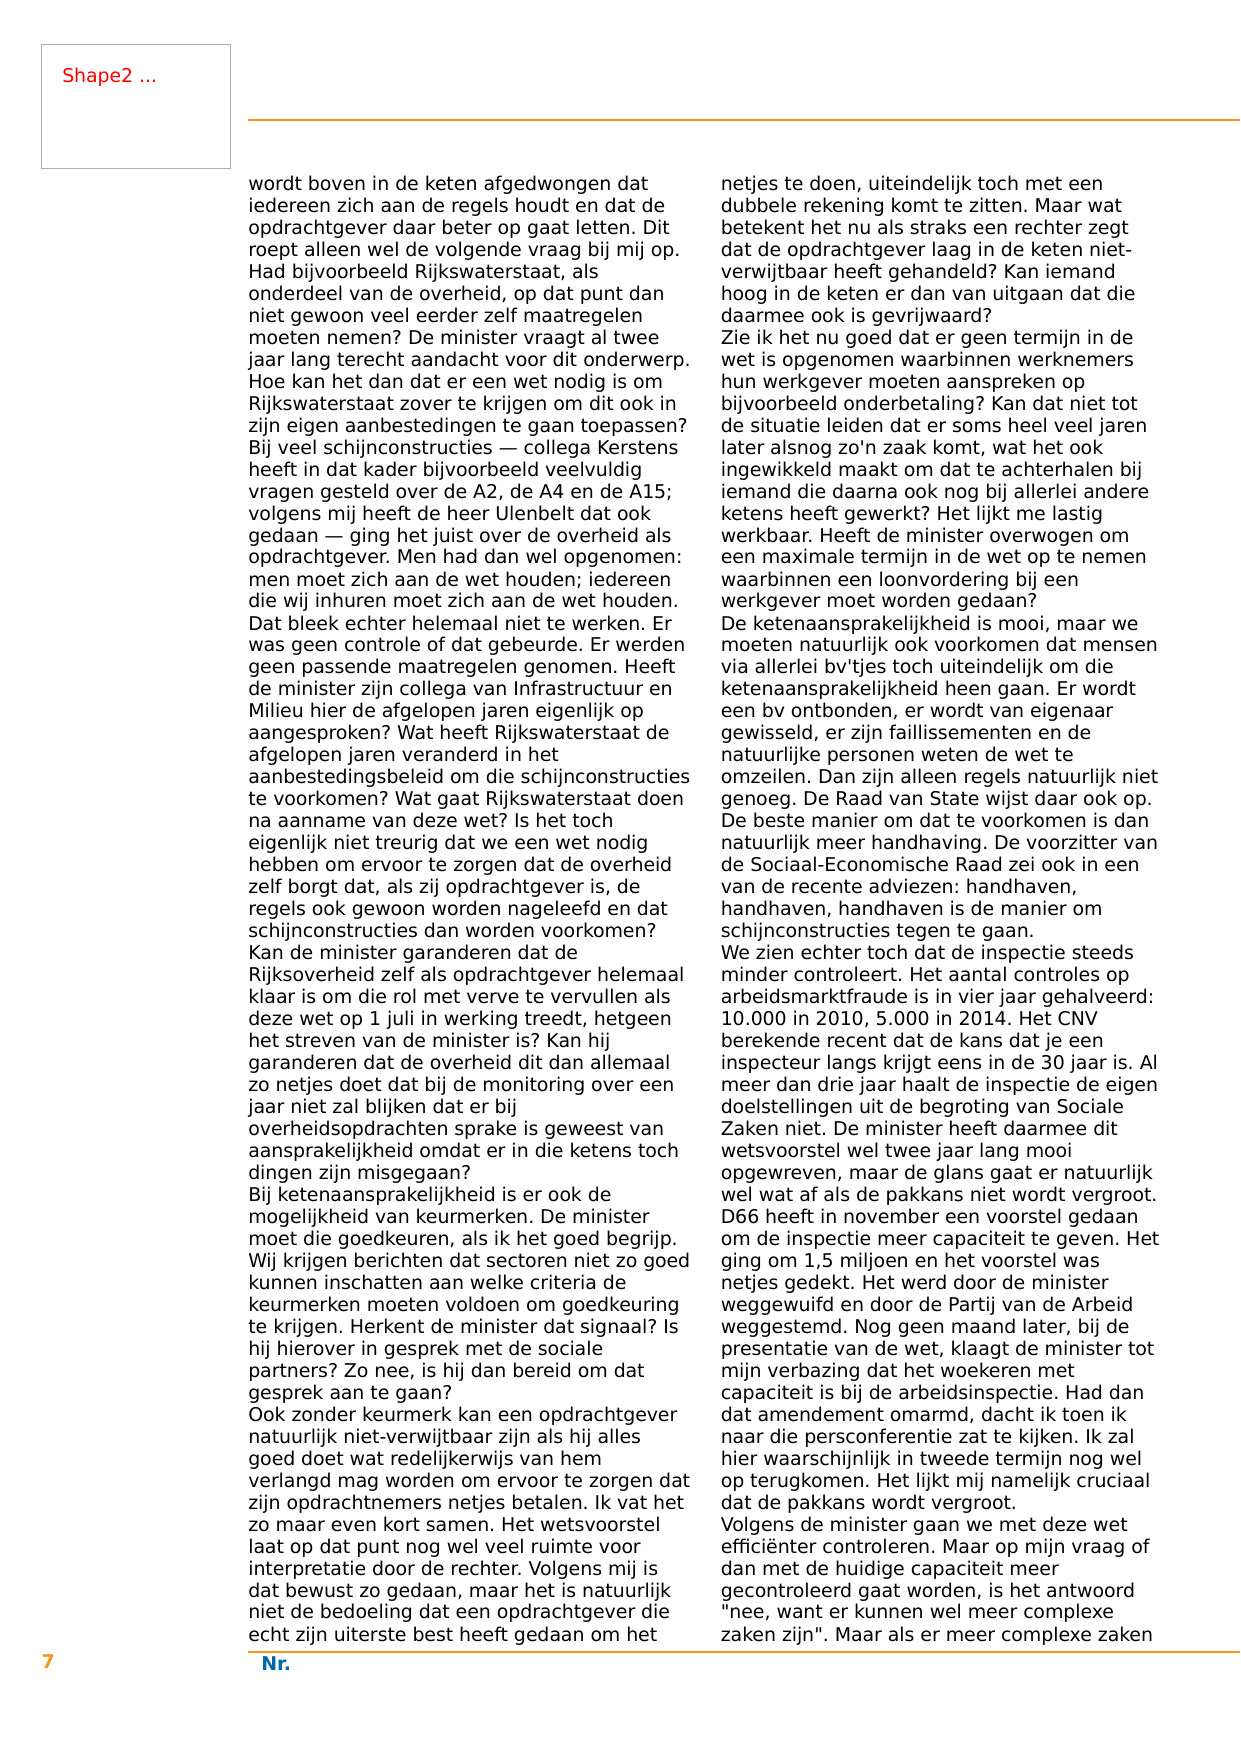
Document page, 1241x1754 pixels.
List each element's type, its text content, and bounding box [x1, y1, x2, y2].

text De ketenaansprakelijkheid is mooi, maar we moeten natuurlijk ook voorkomen dat mensen via allerlei bv'tjes toch uiteindelijk om die ketenaansprakelijkheid heen gaan. Er wordt een bv ontbonden, er wordt van eigenaar gewisseld, er zijn faillissementen en de natuurlijke personen weten de wet te omzeilen. Dan zijn alleen regels natuurlijk niet genoeg. De Raad van State wijst daar ook op. De beste manier om dat te voorkomen is dan natuurlijk meer handhaving. De voorzitter van de Sociaal-Economische Raad zei ook in een van de recente adviezen: handhaven, handhaven, handhaven is de manier om schijnconstructies tegen te gaan. [721, 612, 1163, 942]
text Kan de minister garanderen dat de Rijksoverheid zelf als opdrachtgever helemaal klaar is om die rol met verve te vervullen als deze wet op 1 juli in werking treedt, hetgeen het streven van de minister is? Kan hij garanderen dat de overheid dit dan allemaal zo netjes doet dat bij de monitoring over een jaar niet zal blijken dat er bij overheidsopdrachten sprake is geweest van aansprakelijkheid omdat er in die ketens toch dingen zijn misgegaan? [248, 942, 691, 1184]
text D66 heeft in november een voorstel gedaan om de inspectie meer capaciteit te geven. Het ging om 1,5 miljoen en het voorstel was netjes gedekt. Het werd door de minister weggewuifd en door de Partij van de Arbeid weggestemd. Nog geen maand later, bij de presentatie van de wet, klaagt de minister tot mijn verbazing dat het woekeren met capaciteit is bij de arbeidsinspectie. Had dan dat amendement omarmd, dacht ik toen ik naar die persconferentie zat te kijken. Ik zal hier waarschijnlijk in tweede termijn nog wel op terugkomen. Het lijkt mij namelijk cruciaal dat de pakkans wordt vergroot. [721, 1206, 1163, 1513]
text Zie ik het nu goed dat er geen termijn in de wet is opgenomen waarbinnen werknemers hun werkgever moeten aanspreken op bijvoorbeeld onderbetaling? Kan dat niet tot de situatie leiden dat er soms heel veel jaren later alsnog zo'n zaak komt, wat het ook ingewikkeld maakt om dat te achterhalen bij iemand die daarna ook nog bij allerlei andere ketens heeft gewerkt? Het lijkt me lastig werkbaar. Heeft de minister overwogen om een maximale termijn in de wet op te nemen waarbinnen een loonvordering bij een werkgever moet worden gedaan? [721, 327, 1163, 612]
text netjes te doen, uiteindelijk toch met een dubbele rekening komt te zitten. Maar wat betekent het nu als straks een rechter zegt dat de opdrachtgever laag in de keten niet-verwijtbaar heeft gehandeld? Kan iemand hoog in de keten er dan van uitgaan dat die daarmee ook is gevrijwaard? [721, 173, 1163, 327]
text Ook zonder keurmerk kan een opdrachtgever natuurlijk niet-verwijtbaar zijn als hij alles goed doet wat redelijkerwijs van hem verlangd mag worden om ervoor te zorgen dat zijn opdrachtnemers netjes betalen. Ik vat het zo maar even kort samen. Het wetsvoorstel laat op dat punt nog wel veel ruimte voor interpretatie door de rechter. Volgens mij is dat bewust zo gedaan, maar het is natuurlijk niet de bedoeling dat een opdrachtgever die echt zijn uiterste best heeft gedaan om het [248, 1404, 691, 1645]
text wordt boven in de keten afgedwongen dat iedereen zich aan de regels houdt en dat de opdrachtgever daar beter op gaat letten. Dit roept alleen wel de volgende vraag bij mij op. Had bijvoorbeeld Rijkswaterstaat, als onderdeel van de overheid, op dat punt dan niet gewoon veel eerder zelf maatregelen moeten nemen? De minister vraagt al twee jaar lang terecht aandacht voor dit onderwerp. Hoe kan het dan dat er een wet nodig is om Rijkswaterstaat zover te krijgen om dit ook in zijn eigen aanbestedingen te gaan toepassen? Bij veel schijnconstructies — collega Kerstens heeft in dat kader bijvoorbeeld veelvuldig vragen gesteld over de A2, de A4 en de A15; volgens mij heeft de heer Ulenbelt dat ook gedaan — ging het juist over de overheid als opdrachtgever. Men had dan wel opgenomen: men moet zich aan de wet houden; iedereen die wij inhuren moet zich aan de wet houden. Dat bleek echter helemaal niet te werken. Er was geen controle of dat gebeurde. Er werden geen passende maatregelen genomen. Heeft de minister zijn collega van Infrastructuur en Milieu hier de afgelopen jaren eigenlijk op aangesproken? Wat heeft Rijkswaterstaat de afgelopen jaren veranderd in het aanbestedingsbeleid om die schijnconstructies te voorkomen? Wat gaat Rijkswaterstaat doen na aanname van deze wet? Is het toch eigenlijk niet treurig dat we een wet nodig hebben om ervoor te zorgen dat de overheid zelf borgt dat, als zij opdrachtgever is, de regels ook gewoon worden nageleefd en dat schijnconstructies dan worden voorkomen? [248, 173, 691, 942]
text We zien echter toch dat de inspectie steeds minder controleert. Het aantal controles op arbeidsmarktfraude is in vier jaar gehalveerd: 10.000 in 2010, 5.000 in 2014. Het CNV berekende recent dat de kans dat je een inspecteur langs krijgt eens in de 30 jaar is. Al meer dan drie jaar haalt de inspectie de eigen doelstellingen uit de begroting van Sociale Zaken niet. De minister heeft daarmee dit wetsvoorstel wel twee jaar lang mooi opgewreven, maar de glans gaat er natuurlijk wel wat af als de pakkans niet wordt vergroot. [721, 942, 1163, 1206]
text Volgens de minister gaan we met deze wet efficiënter controleren. Maar op mijn vraag of dan met de huidige capaciteit meer gecontroleerd gaat worden, is het antwoord "nee, want er kunnen wel meer complexe zaken zijn". Maar als er meer complexe zaken [721, 1513, 1163, 1645]
text Bij ketenaansprakelijkheid is er ook de mogelijkheid van keurmerken. De minister moet die goedkeuren, als ik het goed begrijp. Wij krijgen berichten dat sectoren niet zo goed kunnen inschatten aan welke criteria de keurmerken moeten voldoen om goedkeuring te krijgen. Herkent de minister dat signaal? Is hij hierover in gesprek met de sociale partners? Zo nee, is hij dan bereid om dat gesprek aan te gaan? [248, 1184, 691, 1404]
